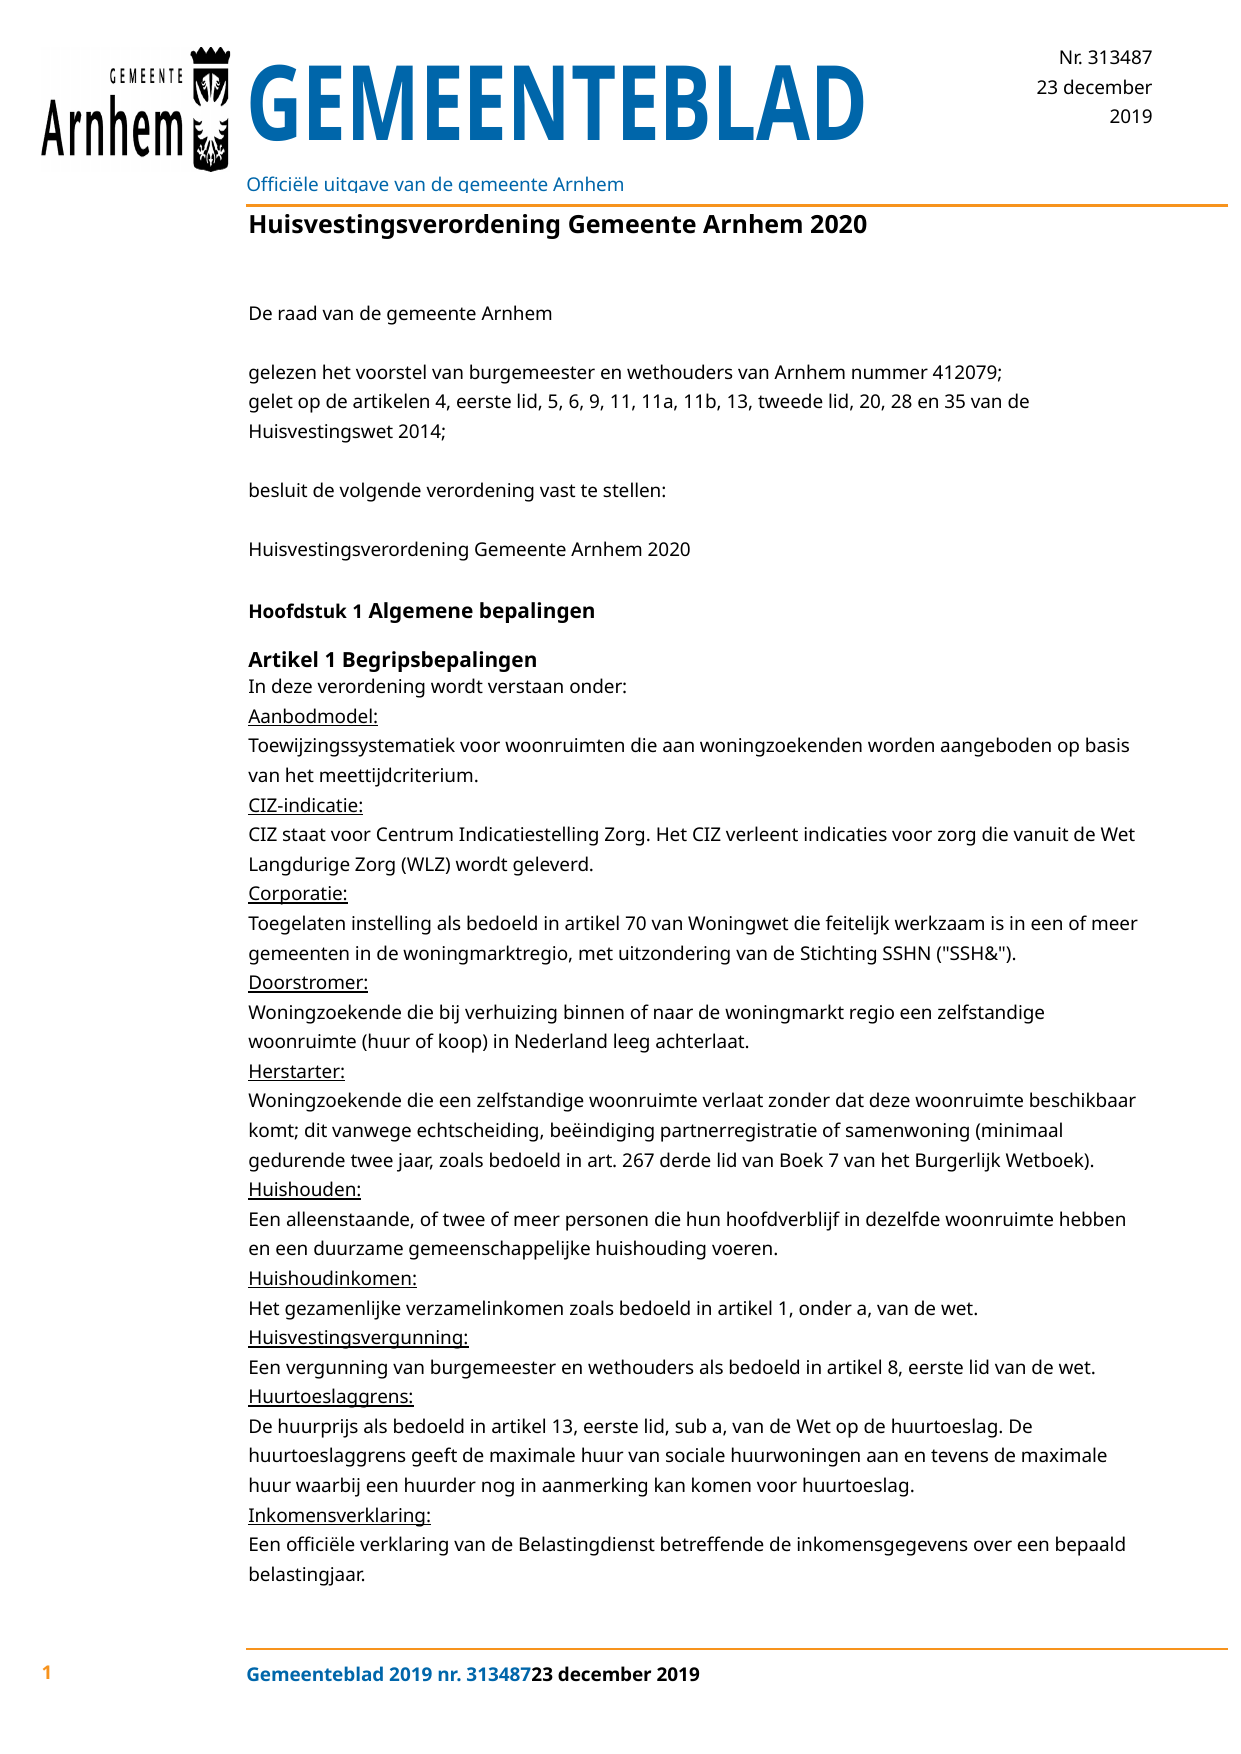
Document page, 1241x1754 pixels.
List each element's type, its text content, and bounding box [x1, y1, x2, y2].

text CIZ staat voor Centrum Indicatiestelling Zorg. Het CIZ verleent indicaties voor zorg die vanuit de Wet Langdurige Zorg (WLZ) wordt geleverd. [248, 821, 1152, 877]
text Een officiële verklaring van de Belastingdienst betreffende de inkomensgegevens over een bepaald belastingjaar. [248, 1531, 1152, 1587]
picture [41, 47, 231, 172]
text Toewijzingssystematiek voor woonruimten die aan woningzoekenden worden aangeboden op basis van het meettijdcriterium. [248, 733, 1152, 788]
text Woningzoekende die een zelfstandige woonruimte verlaat zonder dat deze woonruimte beschikbaar komt; dit vanwege echtscheiding, beëindiging partnerregistratie of samenwoning (minimaal gedurende twee jaar, zoals bedoeld in art. 267 derde lid van Boek 7 van het Burgerlijk Wetboek). [248, 1088, 1152, 1172]
text Huishoudinkomen: [248, 1265, 1152, 1291]
text Corporatie: [248, 881, 1152, 906]
text Huisvestingsvergunning: [248, 1324, 1152, 1350]
text gelet op de artikelen 4, eerste lid, 5, 6, 9, 11, 11a, 11b, 13, tweede lid, 20, 28 en 35 van de Huisvestingswet 2014; [248, 389, 1152, 444]
text Artikel 1 Begripsbepalingen [248, 645, 1152, 673]
text Huisvestingsverordening Gemeente Arnhem 2020 [248, 537, 1152, 562]
text Toegelaten instelling als bedoeld in artikel 70 van Woningwet die feitelijk werkzaam is in een of meer gemeenten in de woningmarktregio, met uitzondering van de Stichting SSHN ("SSH&"). [248, 910, 1152, 965]
text Woningzoekende die bij verhuizing binnen of naar de woningmarkt regio een zelfstandige woonruimte (huur of koop) in Nederland leeg achterlaat. [248, 999, 1152, 1054]
text De huurprijs als bedoeld in artikel 13, eerste lid, sub a, van de Wet op de huurtoeslag. De huurtoeslaggrens geeft de maximale huur van sociale huurwoningen aan en tevens de maximale huur waarbij een huurder nog in aanmerking kan komen voor huurtoeslag. [248, 1413, 1152, 1498]
text Huishouden: [248, 1176, 1152, 1202]
text CIZ-indicatie: [248, 792, 1152, 817]
text Aanbodmodel: [248, 703, 1152, 729]
text Herstarter: [248, 1058, 1152, 1084]
text Doorstromer: [248, 969, 1152, 995]
text Huisvestingsverordening Gemeente Arnhem 2020 [248, 207, 1152, 241]
text Hoofdstuk 1 Algemene bepalingen [248, 596, 1152, 624]
text Het gezamenlijke verzamelinkomen zoals bedoeld in artikel 1, onder a, van de wet. [248, 1295, 1152, 1320]
text Een alleenstaande, of twee of meer personen die hun hoofdverblijf in dezelfde woonruimte hebben en een duurzame gemeenschappelijke huishouding voeren. [248, 1206, 1152, 1261]
text besluit de volgende verordening vast te stellen: [248, 477, 1152, 503]
text De raad van de gemeente Arnhem [248, 300, 1152, 326]
text Inkomensverklaring: [248, 1502, 1152, 1527]
text In deze verordening wordt verstaan onder: [248, 673, 1152, 699]
text gelezen het voorstel van burgemeester en wethouders van Arnhem nummer 412079; [248, 359, 1152, 385]
text Een vergunning van burgemeester en wethouders als bedoeld in artikel 8, eerste lid van de wet. [248, 1354, 1152, 1379]
text Huurtoeslaggrens: [248, 1383, 1152, 1409]
